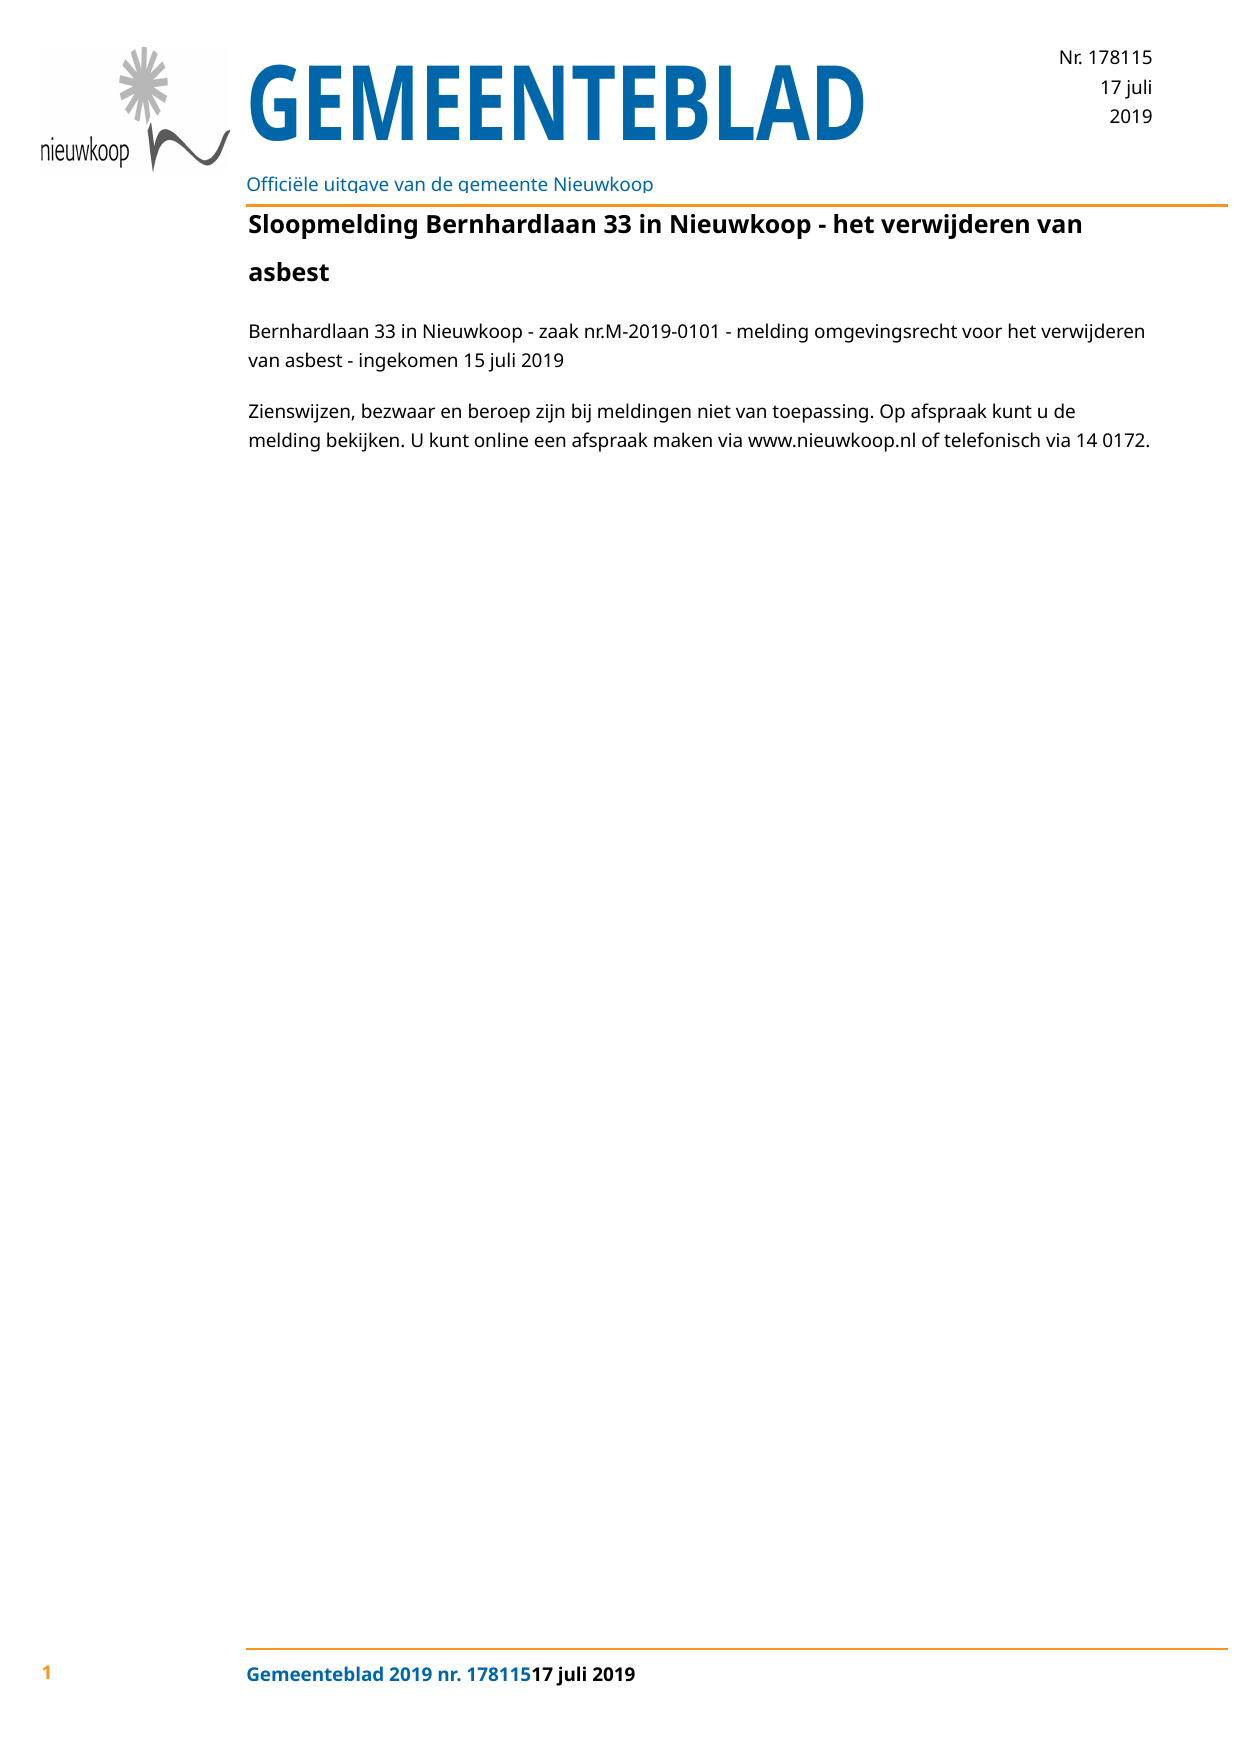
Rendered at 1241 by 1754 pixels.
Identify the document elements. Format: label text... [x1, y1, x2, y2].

text Sloopmelding Bernhardlaan 33 in Nieuwkoop - het verwijderen van asbest [248, 207, 1152, 288]
picture [41, 47, 231, 172]
text Zienswijzen, bezwaar en beroep zijn bij meldingen niet van toepassing. Op afspraak kunt u de melding bekijken. U kunt online een afspraak maken via www.nieuwkoop.nl of telefonisch via 14 0172. [248, 398, 1152, 453]
text Bernhardlaan 33 in Nieuwkoop - zaak nr.M-2019-0101 - melding omgevingsrecht voor het verwijderen van asbest - ingekomen 15 juli 2019 [248, 318, 1152, 373]
